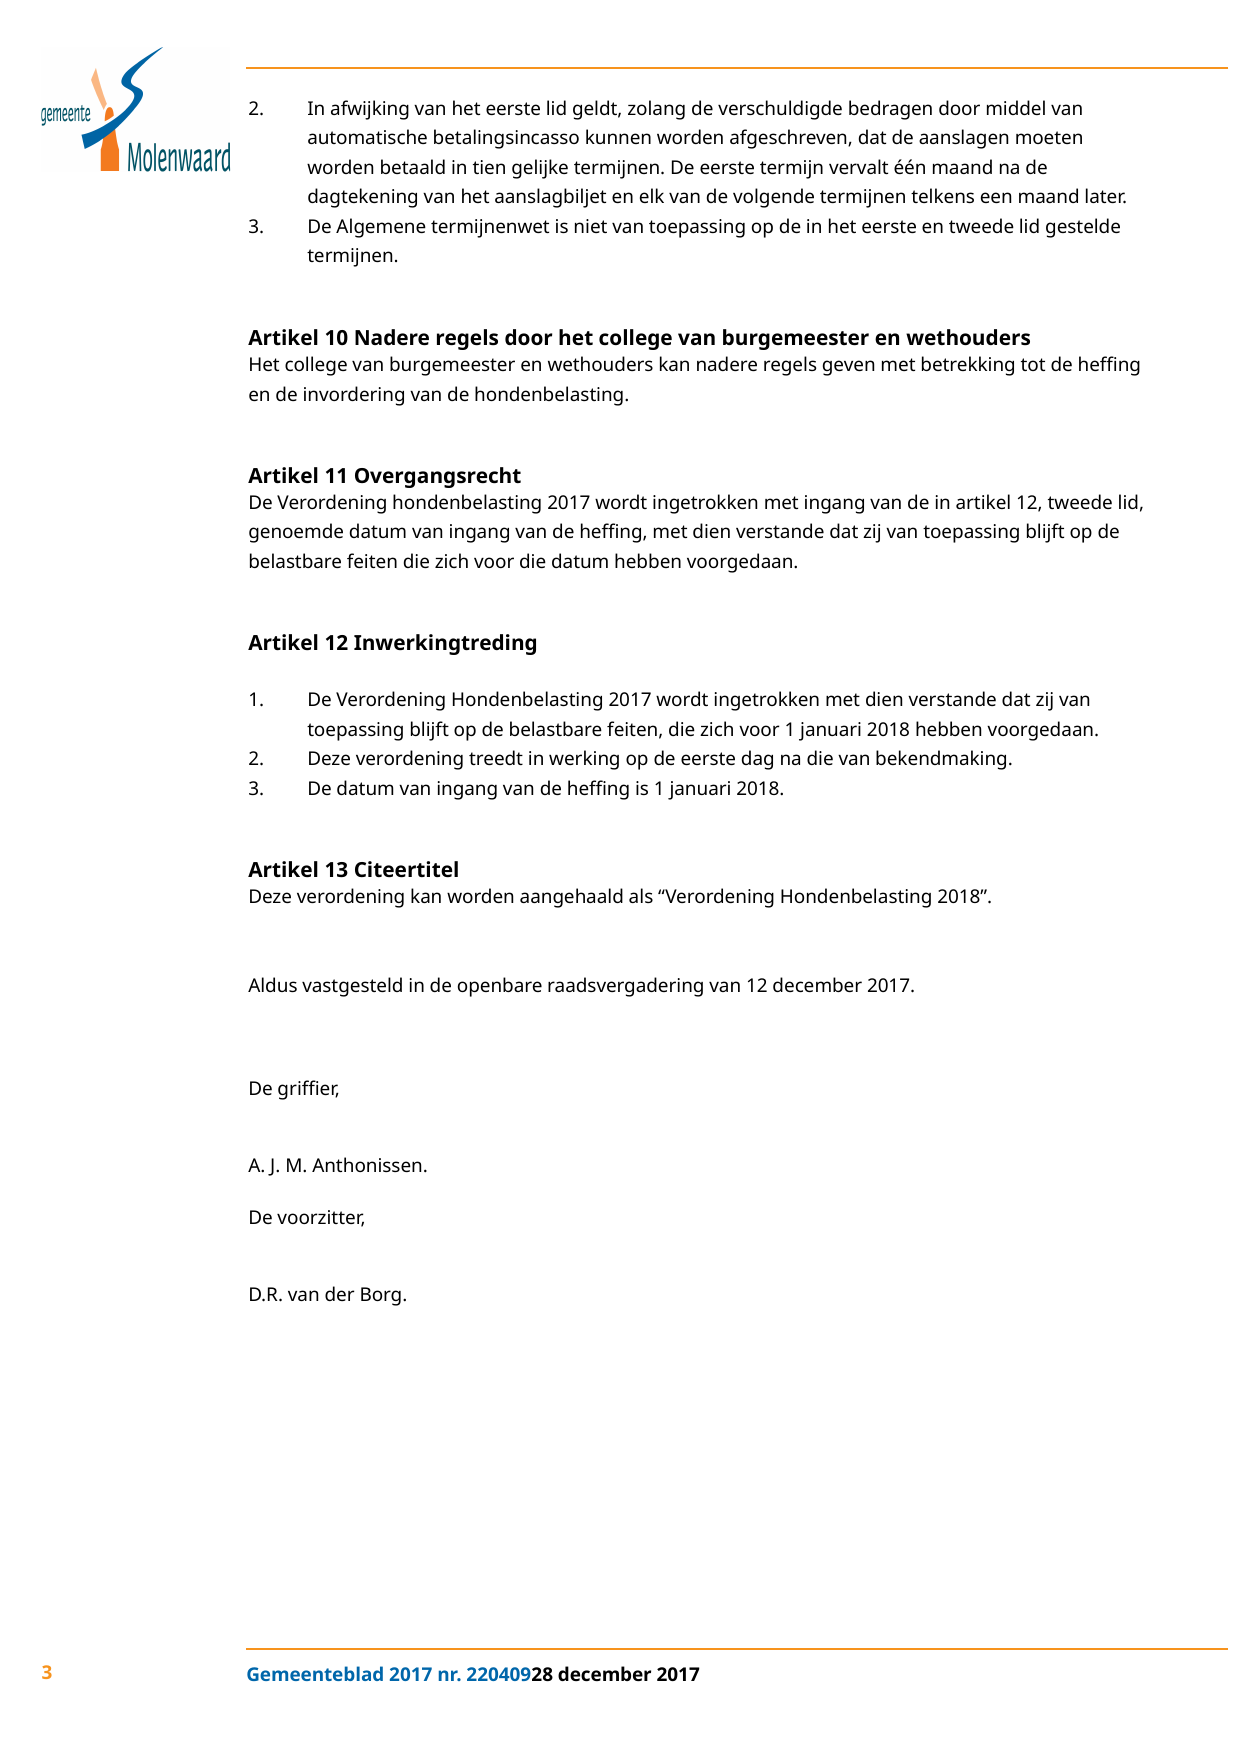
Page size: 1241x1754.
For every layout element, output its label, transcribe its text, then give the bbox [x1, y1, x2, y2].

text De griffier, [248, 1075, 1152, 1101]
text Artikel 11 Overgangsrecht [248, 461, 1152, 489]
list De Algemene termijnenwet is niet van toepassing op de in het eerste en tweede lid gestelde termijnen. [248, 213, 1152, 268]
list De datum van ingang van de heffing is 1 januari 2018. [248, 775, 1152, 801]
text A. J. M. Anthonissen. [248, 1152, 1152, 1178]
picture [41, 47, 231, 172]
list Deze verordening treedt in werking op de eerste dag na die van bekendmaking. [248, 746, 1152, 771]
text De voorzitter, [248, 1204, 1152, 1229]
text Aldus vastgesteld in de openbare raadsvergadering van 12 december 2017. [248, 972, 1152, 998]
text Artikel 12 Inwerkingtreding [248, 628, 1152, 657]
text D.R. van der Borg. [248, 1281, 1152, 1307]
list De Verordening Hondenbelasting 2017 wordt ingetrokken met dien verstande dat zij van toepassing blijft op de belastbare feiten, die zich voor 1 januari 2018 hebben voorgedaan. [248, 686, 1152, 742]
list In afwijking van het eerste lid geldt, zolang de verschuldigde bedragen door middel van automatische betalingsincasso kunnen worden afgeschreven, dat de aanslagen moeten worden betaald in tien gelijke termijnen. De eerste termijn vervalt één maand na de dagtekening van het aanslagbiljet en elk van de volgende termijnen telkens een maand later. [248, 95, 1152, 209]
text Het college van burgemeester en wethouders kan nadere regels geven met betrekking tot de heffing en de invordering van de hondenbelasting. [248, 351, 1152, 406]
text Deze verordening kan worden aangehaald als “Verordening Hondenbelasting 2018”. [248, 883, 1152, 909]
text De Verordening hondenbelasting 2017 wordt ingetrokken met ingang van de in artikel 12, tweede lid, genoemde datum van ingang van de heffing, met dien verstande dat zij van toepassing blijft op de belastbare feiten die zich voor die datum hebben voorgedaan. [248, 489, 1152, 574]
text Artikel 13 Citeertitel [248, 855, 1152, 883]
text Artikel 10 Nadere regels door het college van burgemeester en wethouders [248, 323, 1152, 351]
